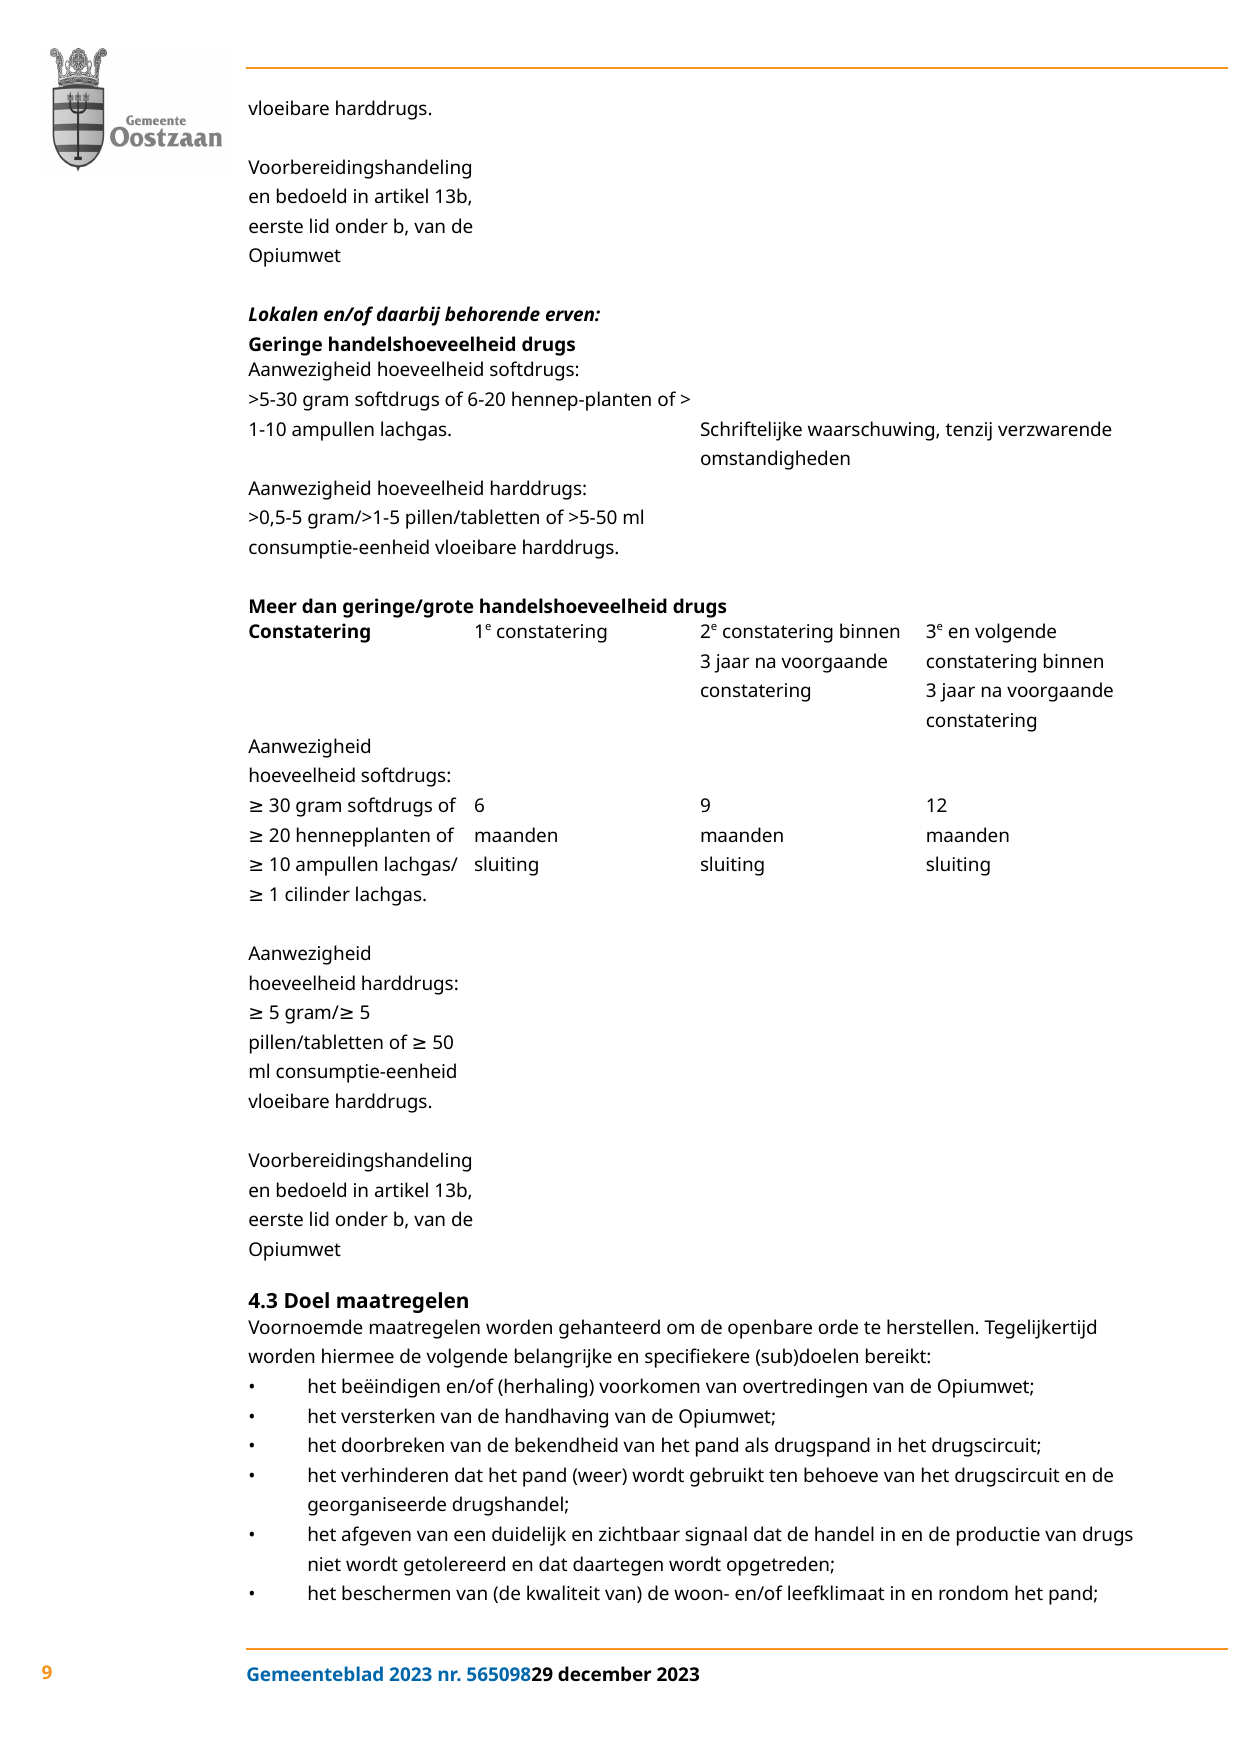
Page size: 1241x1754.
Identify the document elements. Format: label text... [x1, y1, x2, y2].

table_cell vloeibare harddrugs. Voorbereidingshandelingen bedoeld in artikel 13b, eerste lid onder b, van de Opiumwet [248, 95, 474, 268]
list het versterken van de handhaving van de Opiumwet; [248, 1403, 1152, 1429]
table_cell 12 maanden sluiting [926, 733, 1152, 1262]
table_cell [700, 95, 926, 268]
table_cell Aanwezigheid hoeveelheid softdrugs: ≥ 30 gram softdrugs of ≥ 20 hennepplanten of ≥ 10 ampullen lachgas/ ≥ 1 cilinder lachgas. Aanwezigheid hoeveelheid harddrugs: ≥ 5 gram/≥ 5 pillen/tabletten of ≥ 50 ml consumptie-eenheid vloeibare harddrugs. Voorbereidingshandelingen bedoeld in artikel 13b, eerste lid onder b, van de Opiumwet [248, 733, 474, 1262]
table_cell [926, 95, 1152, 268]
table_header Geringe handelshoeveelheid drugs [248, 331, 1152, 357]
text Lokalen en/of daarbij behorende erven: [248, 301, 1152, 327]
text Voornoemde maatregelen worden gehanteerd om de openbare orde te herstellen. Tegelijkertijd worden hiermee de volgende belangrijke en specifiekere (sub)doelen bereikt: [248, 1314, 1152, 1369]
table_cell 3e en volgende constatering binnen 3 jaar na voorgaande constatering [926, 619, 1152, 733]
table_cell [474, 95, 700, 268]
list het doorbreken van de bekendheid van het pand als drugspand in het drugscircuit; [248, 1432, 1152, 1458]
table_cell 1e constatering [474, 619, 700, 733]
table_cell 6 maanden sluiting [474, 733, 700, 1262]
table_cell Constatering [248, 619, 474, 733]
table_header Meer dan geringe/grote handelshoeveelheid drugs [248, 593, 1152, 618]
list het afgeven van een duidelijk en zichtbaar signaal dat de handel in en de productie van drugs niet wordt getolereerd en dat daartegen wordt opgetreden; [248, 1521, 1152, 1577]
list het beëindigen en/of (herhaling) voorkomen van overtredingen van de Opiumwet; [248, 1373, 1152, 1399]
text 4.3 Doel maatregelen [248, 1286, 1152, 1314]
picture [41, 47, 231, 172]
table_cell Aanwezigheid hoeveelheid softdrugs: >5-30 gram softdrugs of 6-20 hennep-planten of > 1-10 ampullen lachgas. Aanwezigheid hoeveelheid harddrugs: >0,5-5 gram/>1-5 pillen/tabletten of >5-50 ml consumptie-eenheid vloeibare harddrugs. [248, 357, 700, 560]
list het beschermen van (de kwaliteit van) de woon- en/of leefklimaat in en rondom het pand; [248, 1580, 1152, 1606]
table_cell 2e constatering binnen 3 jaar na voorgaande constatering [700, 619, 926, 733]
table_cell Schriftelijke waarschuwing, tenzij verzwarende omstandigheden [700, 357, 1152, 560]
table_cell 9 maanden sluiting [700, 733, 926, 1262]
list het verhinderen dat het pand (weer) wordt gebruikt ten behoeve van het drugscircuit en de georganiseerde drugshandel; [248, 1462, 1152, 1517]
